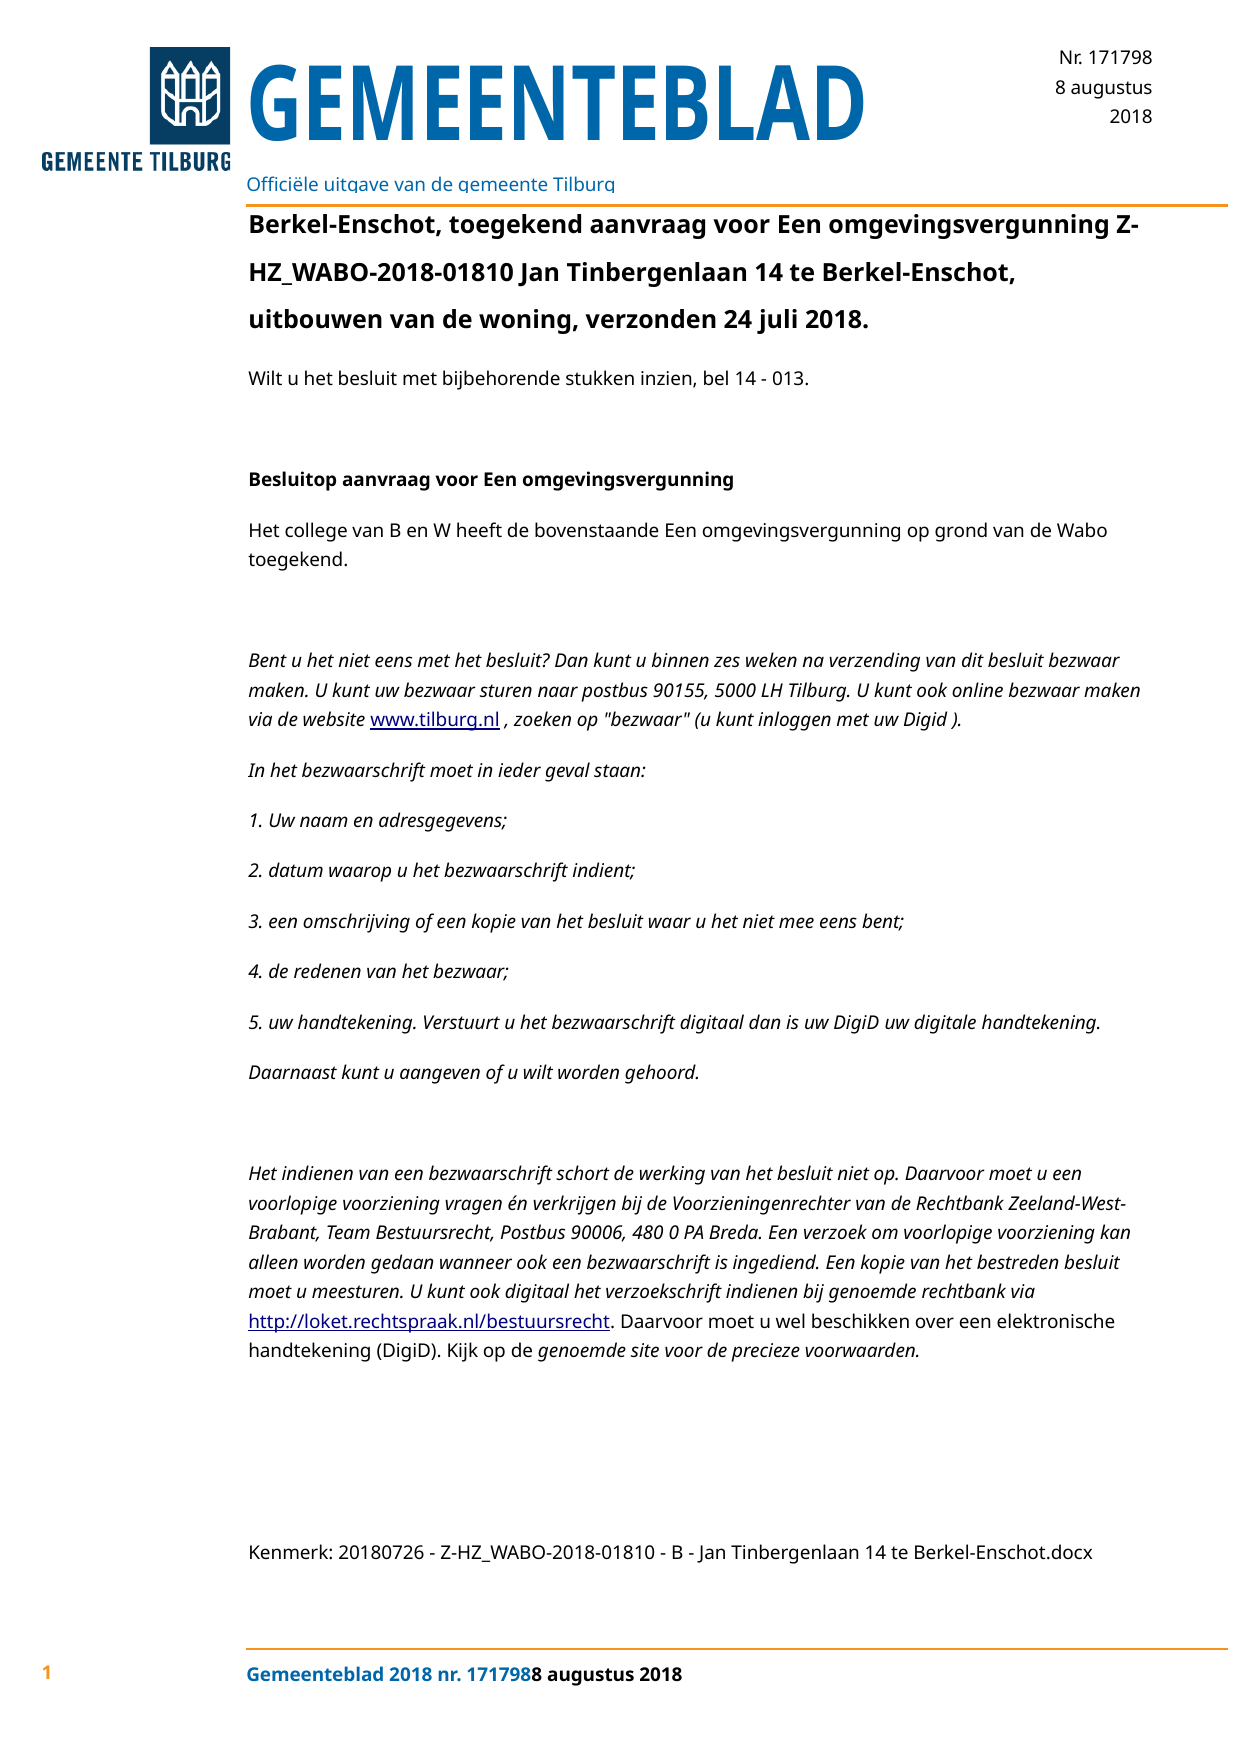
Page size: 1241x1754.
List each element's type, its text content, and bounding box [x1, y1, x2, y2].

text Bent u het niet eens met het besluit? Dan kunt u binnen zes weken na verzending van dit besluit bezwaar maken. U kunt uw bezwaar sturen naar postbus 90155, 5000 LH Tilburg. U kunt ook online bezwaar maken via de website www.tilburg.nl , zoeken op "bezwaar" (u kunt inloggen met uw Digid ). [248, 647, 1152, 732]
text Het college van B en W heeft de bovenstaande Een omgevingsvergunning op grond van de Wabo toegekend. [248, 517, 1152, 572]
text 2. datum waarop u het bezwaarschrift indient; [248, 858, 1152, 883]
text Daarnaast kunt u aangeven of u wilt worden gehoord. [248, 1059, 1152, 1085]
text 5. uw handtekening. Verstuurt u het bezwaarschrift digitaal dan is uw DigiD uw digitale handtekening. [248, 1009, 1152, 1034]
text Besluitop aanvraag voor Een omgevingsvergunning [248, 466, 1152, 492]
text 4. de redenen van het bezwaar; [248, 958, 1152, 984]
text Berkel-Enschot, toegekend aanvraag voor Een omgevingsvergunning Z-HZ_WABO-2018-01810 Jan Tinbergenlaan 14 te Berkel-Enschot, uitbouwen van de woning, verzonden 24 juli 2018. [248, 207, 1152, 336]
text Kenmerk: 20180726 - Z-HZ_WABO-2018-01810 - B - Jan Tinbergenlaan 14 te Berkel-Enschot.docx [248, 1539, 1152, 1565]
text Het indienen van een bezwaarschrift schort de werking van het besluit niet op. Daarvoor moet u een voorlopige voorziening vragen én verkrijgen bij de Voorzieningenrechter van de Rechtbank Zeeland-West-Brabant, Team Bestuursrecht, Postbus 90006, 480 0 PA Breda. Een verzoek om voorlopige voorziening kan alleen worden gedaan wanneer ook een bezwaarschrift is ingediend. Een kopie van het bestreden besluit moet u meesturen. U kunt ook digitaal het verzoekschrift indienen bij genoemde rechtbank via http://loket.rechtspraak.nl/bestuursrecht. Daarvoor moet u wel beschikken over een elektronische handtekening (DigiD). Kijk op de genoemde site voor de precieze voorwaarden. [248, 1160, 1152, 1363]
picture [41, 47, 231, 172]
text In het bezwaarschrift moet in ieder geval staan: [248, 757, 1152, 782]
text 3. een omschrijving of een kopie van het besluit waar u het niet mee eens bent; [248, 908, 1152, 934]
text Wilt u het besluit met bijbehorende stukken inzien, bel 14 - 013. [248, 366, 1152, 391]
text 1. Uw naam en adresgegevens; [248, 807, 1152, 833]
